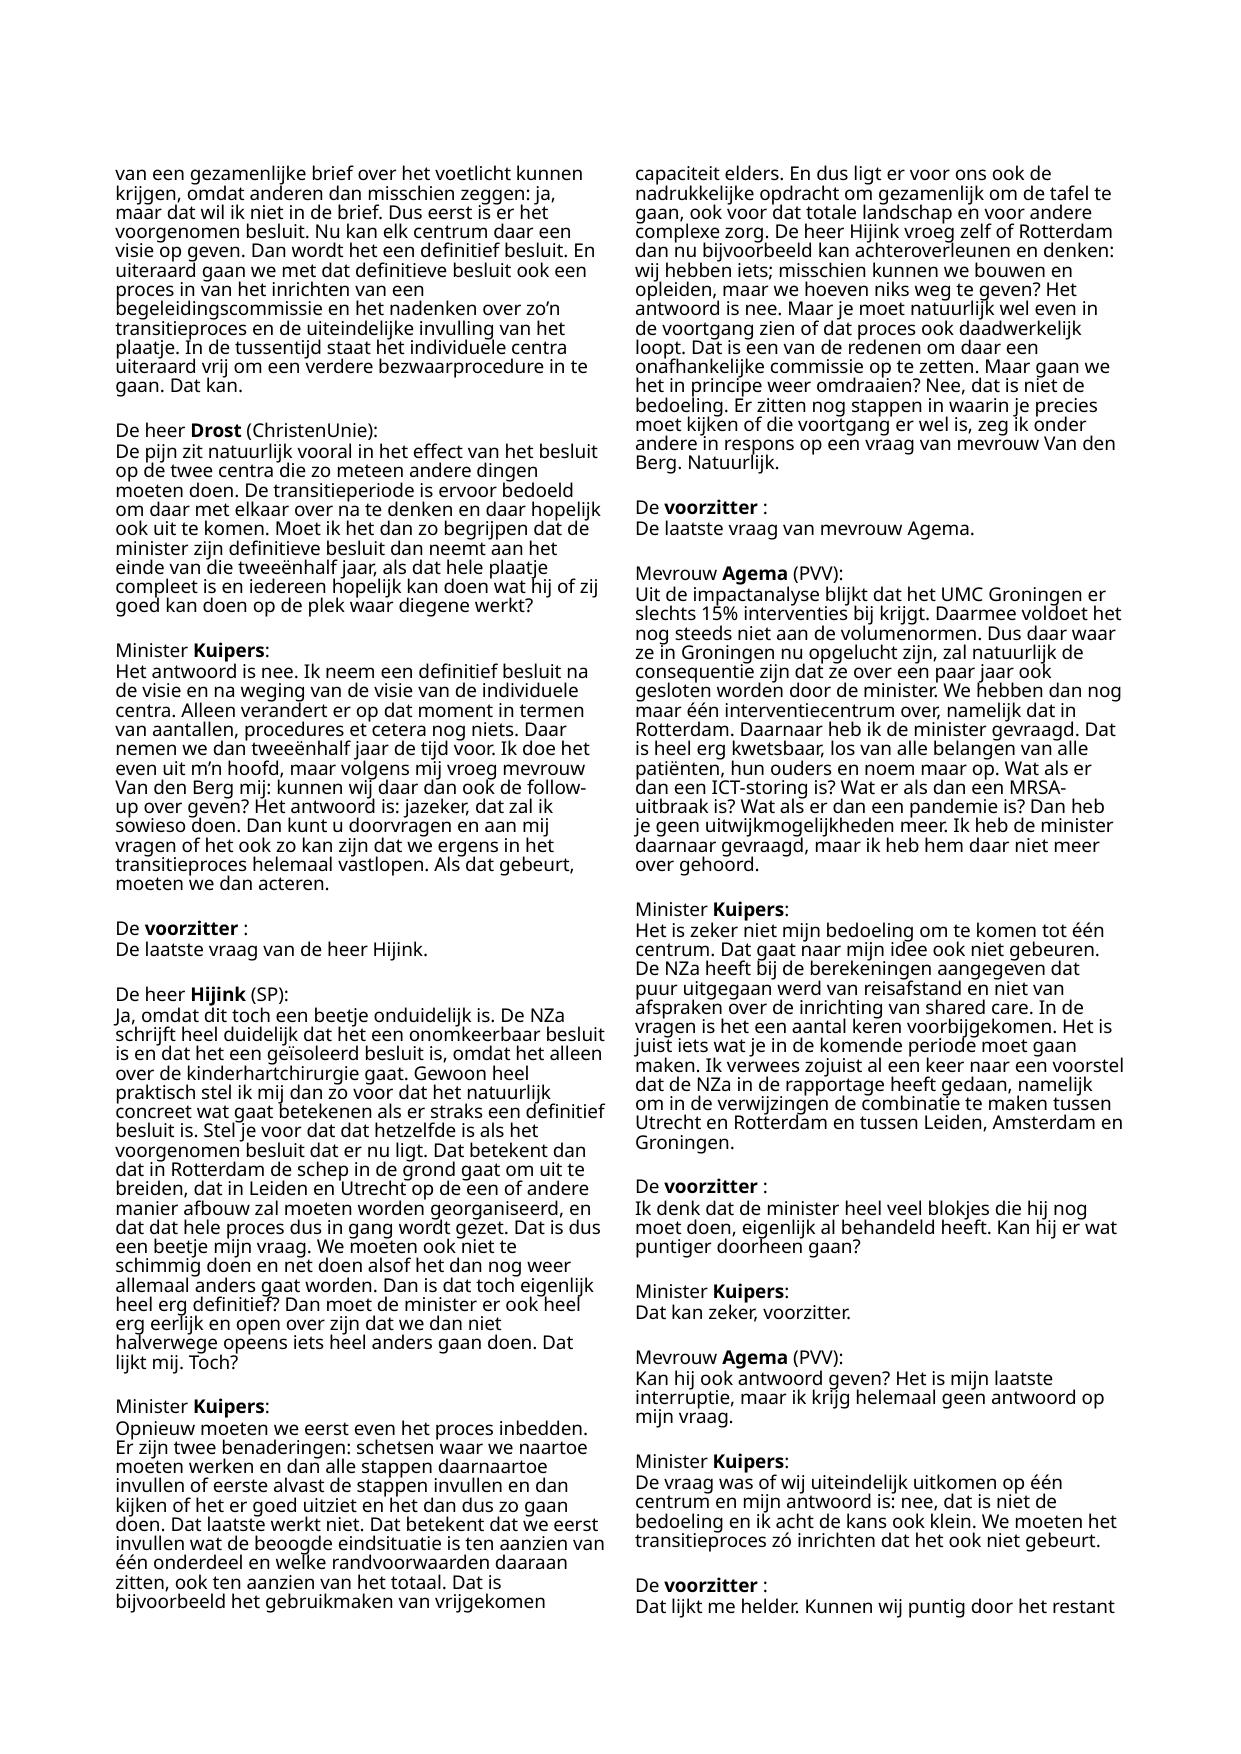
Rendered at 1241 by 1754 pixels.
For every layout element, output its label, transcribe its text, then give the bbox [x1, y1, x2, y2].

text Minister Kuipers: [635, 1448, 1125, 1474]
text Kan hij ook antwoord geven? Het is mijn laatste interruptie, maar ik krijg helemaal geen antwoord op mijn vraag. [635, 1370, 1125, 1427]
text De voorzitter : [115, 915, 605, 941]
text Ja, omdat dit toch een beetje onduidelijk is. De NZa schrijft heel duidelijk dat het een onomkeerbaar besluit is en dat het een geïsoleerd besluit is, omdat het alleen over de kinderhartchirurgie gaat. Gewoon heel praktisch stel ik mij dan zo voor dat het natuurlijk concreet wat gaat betekenen als er straks een definitief besluit is. Stel je voor dat dat hetzelfde is als het voorgenomen besluit dat er nu ligt. Dat betekent dan dat in Rotterdam de schep in de grond gaat om uit te breiden, dat in Leiden en Utrecht op de een of andere manier afbouw zal moeten worden georganiseerd, en dat dat hele proces dus in gang wordt gezet. Dat is dus een beetje mijn vraag. We moeten ook niet te schimmig doen en net doen alsof het dan nog weer allemaal anders gaat worden. Dan is dat toch eigenlijk heel erg definitief? Dan moet de minister er ook heel erg eerlijk en open over zijn dat we dan niet halverwege opeens iets heel anders gaan doen. Dat lijkt mij. Toch? [115, 1007, 605, 1373]
text De laatste vraag van mevrouw Agema. [635, 520, 1125, 539]
text Dat lijkt me helder. Kunnen wij puntig door het restant [635, 1598, 1125, 1617]
text Minister Kuipers: [635, 896, 1125, 922]
text De heer Drost (ChristenUnie): [115, 417, 605, 443]
text capaciteit elders. En dus ligt er voor ons ook de nadrukkelijke opdracht om gezamenlijk om de tafel te gaan, ook voor dat totale landschap en voor andere complexe zorg. De heer Hijink vroeg zelf of Rotterdam dan nu bijvoorbeeld kan achteroverleunen en denken: wij hebben iets; misschien kunnen we bouwen en opleiden, maar we hoeven niks weg te geven? Het antwoord is nee. Maar je moet natuurlijk wel even in de voortgang zien of dat proces ook daadwerkelijk loopt. Dat is een van de redenen om daar een onafhankelijke commissie op te zetten. Maar gaan we het in principe weer omdraaien? Nee, dat is niet de bedoeling. Er zitten nog stappen in waarin je precies moet kijken of die voortgang er wel is, zeg ik onder andere in respons op een vraag van mevrouw Van den Berg. Natuurlijk. [635, 165, 1125, 474]
text Minister Kuipers: [115, 1394, 605, 1419]
text Dat kan zeker, voorzitter. [635, 1304, 1125, 1323]
text Ik denk dat de minister heel veel blokjes die hij nog moet doen, eigenlijk al behandeld heeft. Kan hij er wat puntiger doorheen gaan? [635, 1199, 1125, 1257]
text De pijn zit natuurlijk vooral in het effect van het besluit op de twee centra die zo meteen andere dingen moeten doen. De transitieperiode is ervoor bedoeld om daar met elkaar over na te denken en daar hopelijk ook uit te komen. Moet ik het dan zo begrijpen dat de minister zijn definitieve besluit dan neemt aan het einde van die tweeënhalf jaar, als dat hele plaatje compleet is en iedereen hopelijk kan doen wat hij of zij goed kan doen op de plek waar diegene werkt? [115, 443, 605, 617]
text Mevrouw Agema (PVV): [635, 560, 1125, 586]
text Minister Kuipers: [635, 1278, 1125, 1304]
text Opnieuw moeten we eerst even het proces inbedden. Er zijn twee benaderingen: schetsen waar we naartoe moeten werken en dan alle stappen daarnaartoe invullen of eerste alvast de stappen invullen en dan kijken of het er goed uitziet en het dan dus zo gaan doen. Dat laatste werkt niet. Dat betekent dat we eerst invullen wat de beoogde eindsituatie is ten aanzien van één onderdeel en welke randvoorwaarden daaraan zitten, ook ten aanzien van het totaal. Dat is bijvoorbeeld het gebruikmaken van vrijgekomen [115, 1419, 605, 1612]
text De voorzitter : [635, 1572, 1125, 1598]
text Minister Kuipers: [115, 637, 605, 663]
text Mevrouw Agema (PVV): [635, 1344, 1125, 1370]
text De heer Hijink (SP): [115, 981, 605, 1007]
text De laatste vraag van de heer Hijink. [115, 941, 605, 960]
text De vraag was of wij uiteindelijk uitkomen op één centrum en mijn antwoord is: nee, dat is niet de bedoeling en ik acht de kans ook klein. We moeten het transitieproces zó inrichten dat het ook niet gebeurt. [635, 1474, 1125, 1551]
text De voorzitter : [635, 494, 1125, 520]
text van een gezamenlijke brief over het voetlicht kunnen krijgen, omdat anderen dan misschien zeggen: ja, maar dat wil ik niet in de brief. Dus eerst is er het voorgenomen besluit. Nu kan elk centrum daar een visie op geven. Dan wordt het een definitief besluit. En uiteraard gaan we met dat definitieve besluit ook een proces in van het inrichten van een begeleidingscommissie en het nadenken over zo’n transitieproces en de uiteindelijke invulling van het plaatje. In de tussentijd staat het individuele centra uiteraard vrij om een verdere bezwaarprocedure in te gaan. Dat kan. [115, 165, 605, 397]
text Uit de impactanalyse blijkt dat het UMC Groningen er slechts 15% interventies bij krijgt. Daarmee voldoet het nog steeds niet aan de volumenormen. Dus daar waar ze in Groningen nu opgelucht zijn, zal natuurlijk de consequentie zijn dat ze over een paar jaar ook gesloten worden door de minister. We hebben dan nog maar één interventiecentrum over, namelijk dat in Rotterdam. Daarnaar heb ik de minister gevraagd. Dat is heel erg kwetsbaar, los van alle belangen van alle patiënten, hun ouders en noem maar op. Wat als er dan een ICT-storing is? Wat er als dan een MRSA-uitbraak is? Wat als er dan een pandemie is? Dan heb je geen uitwijkmogelijkheden meer. Ik heb de minister daarnaar gevraagd, maar ik heb hem daar niet meer over gehoord. [635, 586, 1125, 875]
text De voorzitter : [635, 1174, 1125, 1199]
text Het antwoord is nee. Ik neem een definitief besluit na de visie en na weging van de visie van de individuele centra. Alleen verandert er op dat moment in termen van aantallen, procedures et cetera nog niets. Daar nemen we dan tweeënhalf jaar de tijd voor. Ik doe het even uit m’n hoofd, maar volgens mij vroeg mevrouw Van den Berg mij: kunnen wij daar dan ook de follow-up over geven? Het antwoord is: jazeker, dat zal ik sowieso doen. Dan kunt u doorvragen en aan mij vragen of het ook zo kan zijn dat we ergens in het transitieproces helemaal vastlopen. Als dat gebeurt, moeten we dan acteren. [115, 663, 605, 894]
text Het is zeker niet mijn bedoeling om te komen tot één centrum. Dat gaat naar mijn idee ook niet gebeuren. De NZa heeft bij de berekeningen aangegeven dat puur uitgegaan werd van reisafstand en niet van afspraken over de inrichting van shared care. In de vragen is het een aantal keren voorbijgekomen. Het is juist iets wat je in de komende periode moet gaan maken. Ik verwees zojuist al een keer naar een voorstel dat de NZa in de rapportage heeft gedaan, namelijk om in de verwijzingen de combinatie te maken tussen Utrecht en Rotterdam en tussen Leiden, Amsterdam en Groningen. [635, 922, 1125, 1153]
